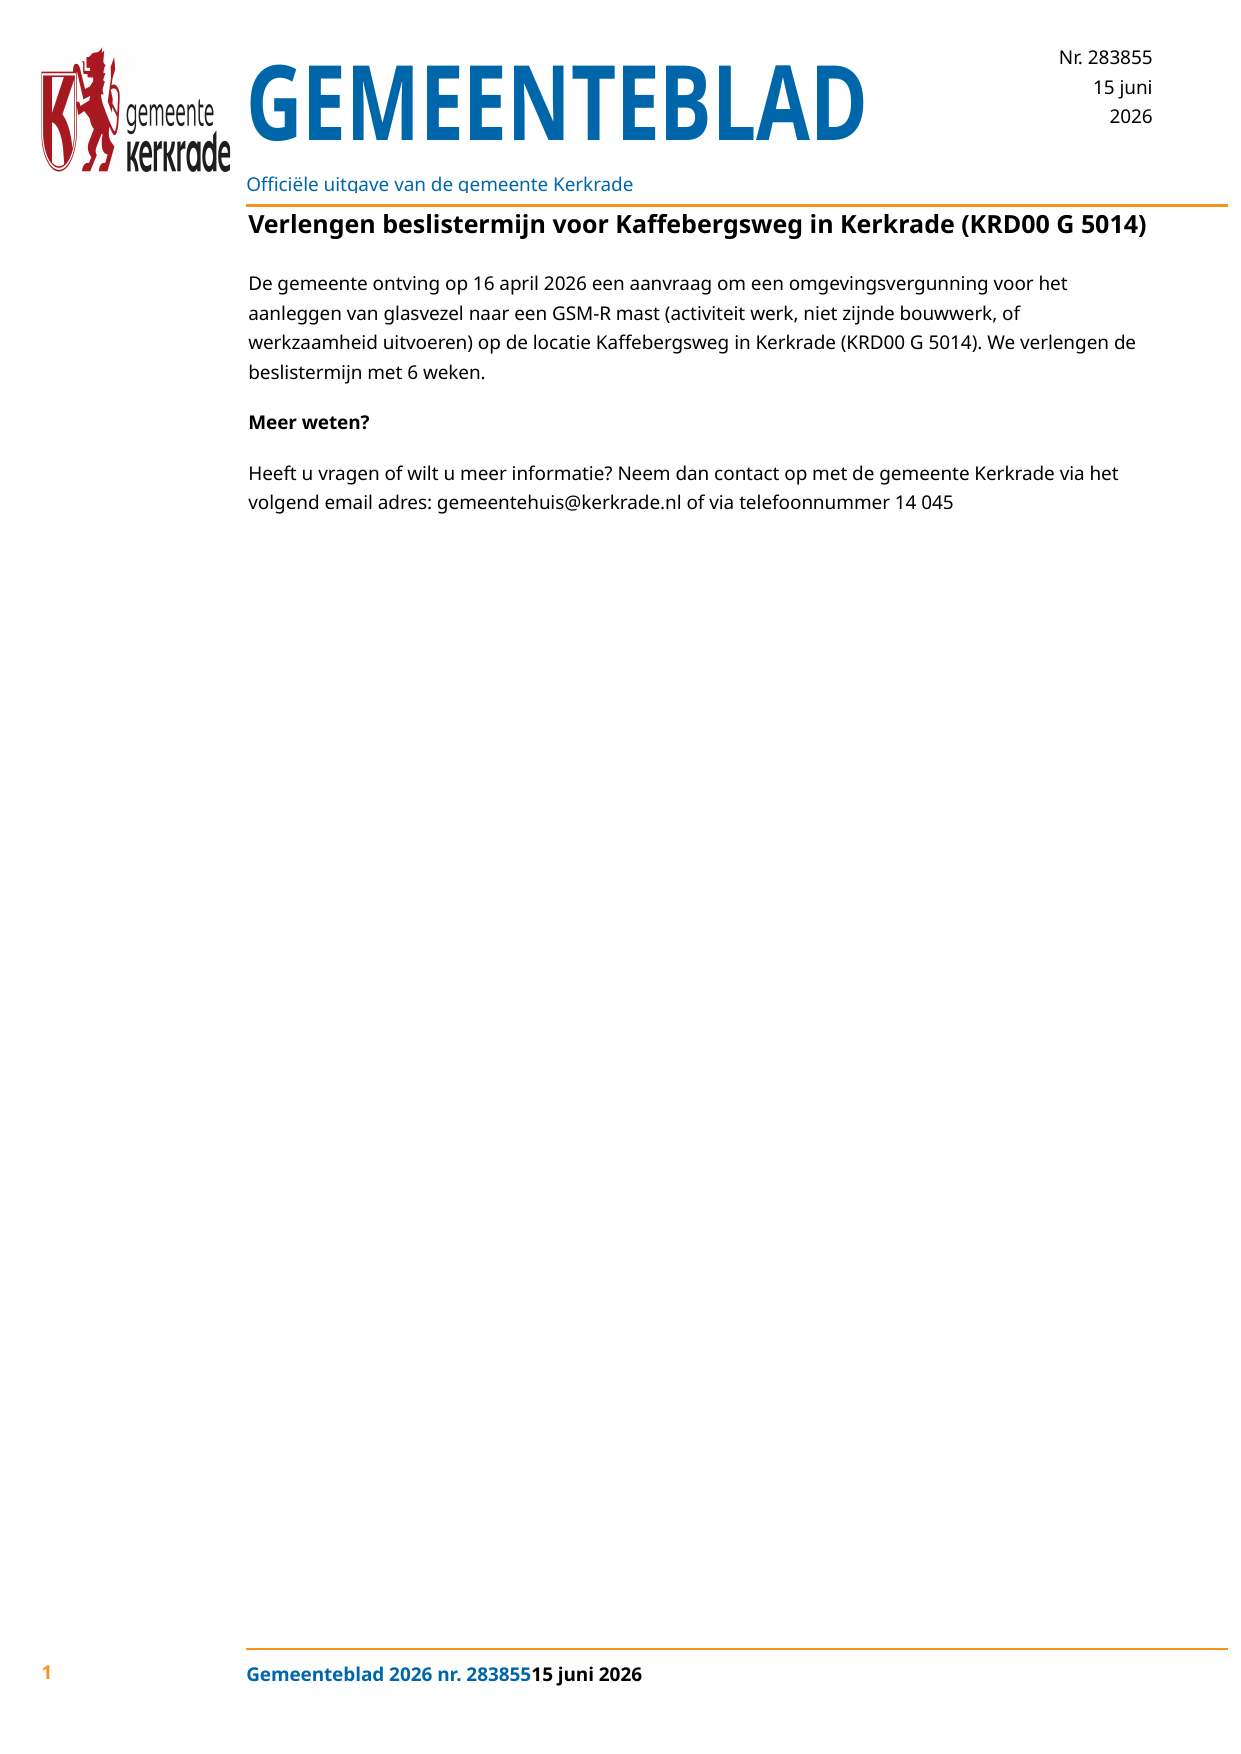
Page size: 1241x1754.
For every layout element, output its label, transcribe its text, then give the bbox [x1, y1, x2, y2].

text Heeft u vragen of wilt u meer informatie? Neem dan contact op met de gemeente Kerkrade via het volgend email adres: gemeentehuis@kerkrade.nl of via telefoonnummer 14 045 [248, 460, 1152, 515]
text Meer weten? [248, 409, 1152, 435]
text Verlengen beslistermijn voor Kaffebergsweg in Kerkrade (KRD00 G 5014) [248, 207, 1152, 241]
text De gemeente ontving op 16 april 2026 een aanvraag om een omgevingsvergunning voor het aanleggen van glasvezel naar een GSM-R mast (activiteit werk, niet zijnde bouwwerk, of werkzaamheid uitvoeren) op de locatie Kaffebergsweg in Kerkrade (KRD00 G 5014). We verlengen de beslistermijn met 6 weken. [248, 270, 1152, 385]
picture [41, 47, 231, 172]
